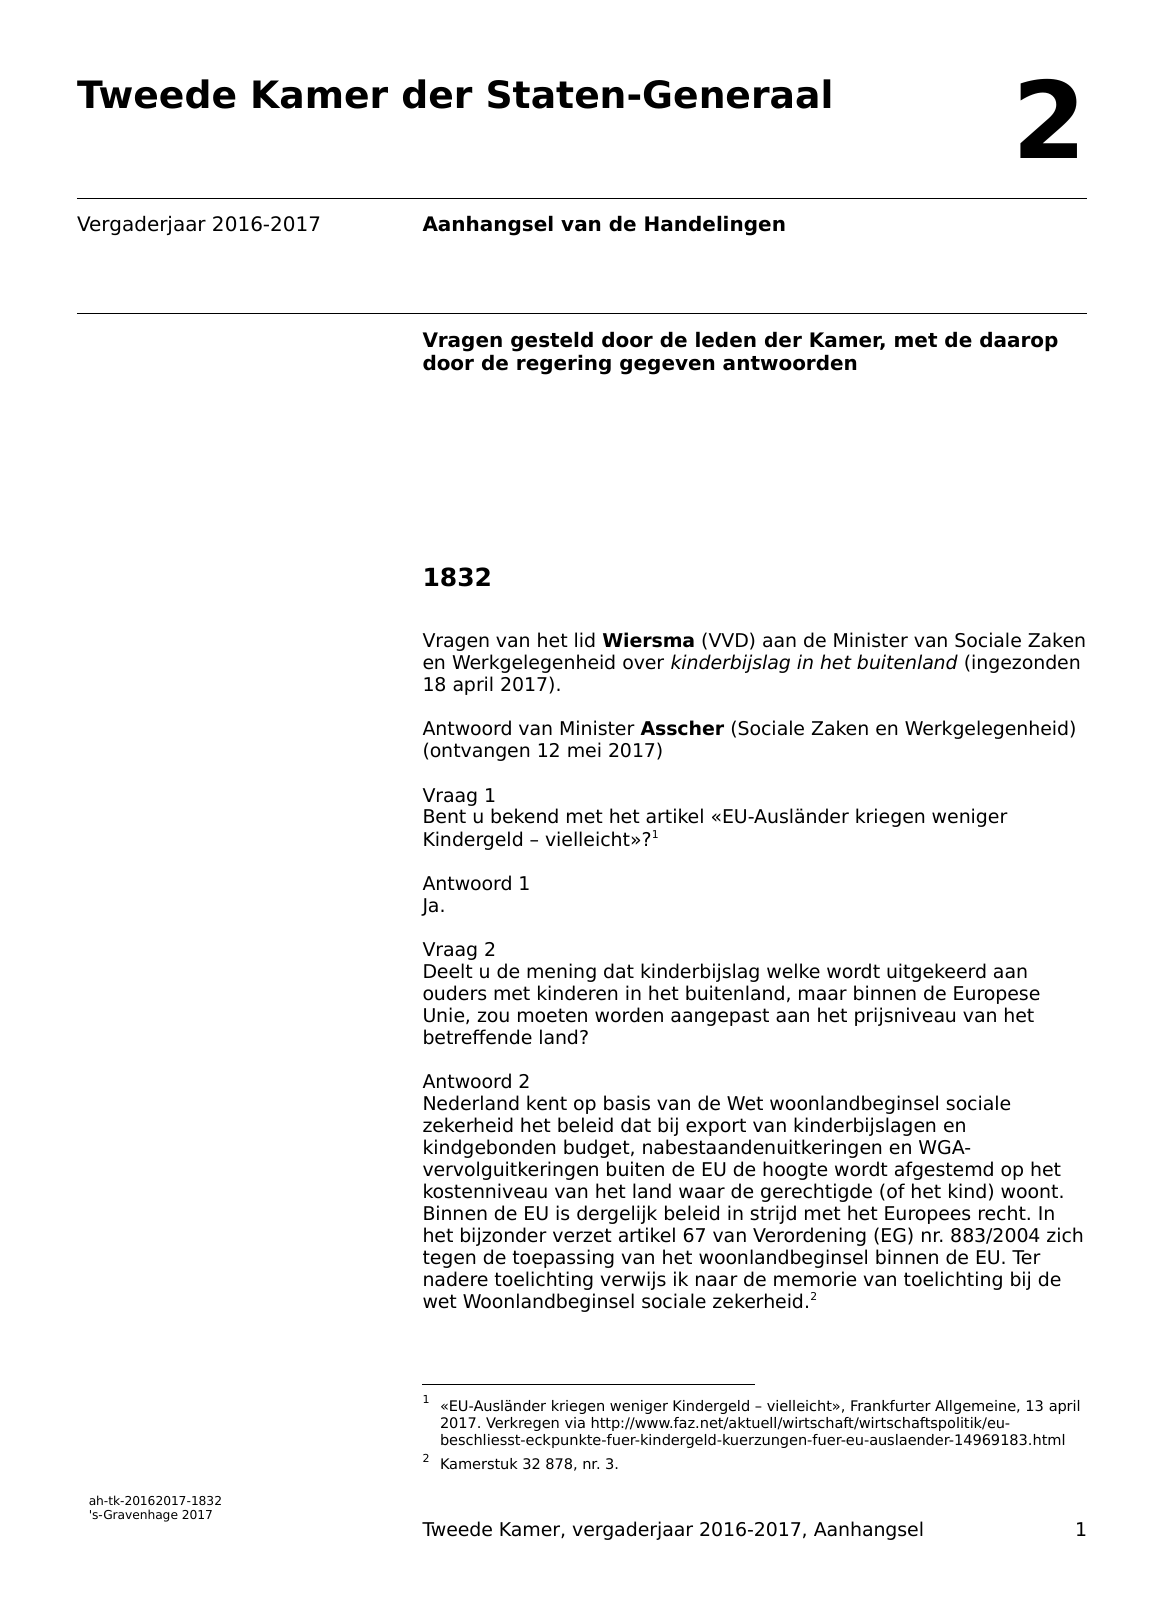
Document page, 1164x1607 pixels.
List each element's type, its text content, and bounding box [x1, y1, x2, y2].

table_cell Vragen gesteld door de leden der Kamer, met de daarop door de regering gegeven antwoorden [422, 314, 1087, 375]
text Antwoord 2 [422, 1071, 1087, 1093]
text «EU-Ausländer kriegen weniger Kindergeld – vielleicht», Frankfurter Allgemeine, 13 april 2017. Verkregen via http://www.faz.net/aktuell/wirtschaft/wirtschaftspolitik/eu-beschliesst-eckpunkte-fuer-kindergeld-kuerzungen-fuer-eu-auslaender-14969183.html [422, 1393, 1087, 1449]
text 's-Gravenhage 2017 [88, 1508, 323, 1522]
text Deelt u de mening dat kinderbijslag welke wordt uitgekeerd aan ouders met kinderen in het buitenland, maar binnen de Europese Unie, zou moeten worden aangepast aan het prijsniveau van het betreffende land? [422, 961, 1087, 1049]
text Binnen de EU is dergelijk beleid in strijd met het Europees recht. In het bijzonder verzet artikel 67 van Verordening (EG) nr. 883/2004 zich tegen de toepassing van het woonlandbeginsel binnen de EU. Ter nadere toelichting verwijs ik naar de memorie van toelichting bij de wet Woonlandbeginsel sociale zekerheid. [422, 1203, 1087, 1313]
text ah-tk-20162017-1832 [88, 1494, 323, 1508]
text Vraag 2 [422, 939, 1087, 961]
text Bent u bekend met het artikel «EU-Ausländer kriegen weniger Kindergeld – vielleicht»? [422, 806, 1087, 850]
table_header 2 [886, 59, 1087, 198]
text Ja. [422, 894, 1087, 917]
text Kamerstuk 32 878, nr. 3. [422, 1452, 1087, 1474]
table_header Tweede Kamer der Staten-Generaal [77, 59, 886, 198]
text Nederland kent op basis van de Wet woonlandbeginsel sociale zekerheid het beleid dat bij export van kinderbijslagen en kindgebonden budget, nabestaandenuitkeringen en WGA-vervolguitkeringen buiten de EU de hoogte wordt afgestemd op het kostenniveau van het land waar de gerechtigde (of het kind) woont. [422, 1093, 1087, 1203]
text Antwoord van Minister Asscher (Sociale Zaken en Werkgelegenheid) (ontvangen 12 mei 2017) [422, 718, 1087, 762]
table_cell Vergaderjaar 2016-2017 [77, 199, 422, 313]
text Antwoord 1 [422, 873, 1087, 894]
table_cell Aanhangsel van de Handelingen [422, 199, 1087, 313]
text Vragen van het lid Wiersma (VVD) aan de Minister van Sociale Zaken en Werkgelegenheid over kinderbijslag in het buitenland (ingezonden 18 april 2017). [422, 630, 1087, 696]
table_cell [77, 314, 422, 375]
text 1832 [422, 563, 1087, 592]
text Vraag 1 [422, 784, 1087, 806]
